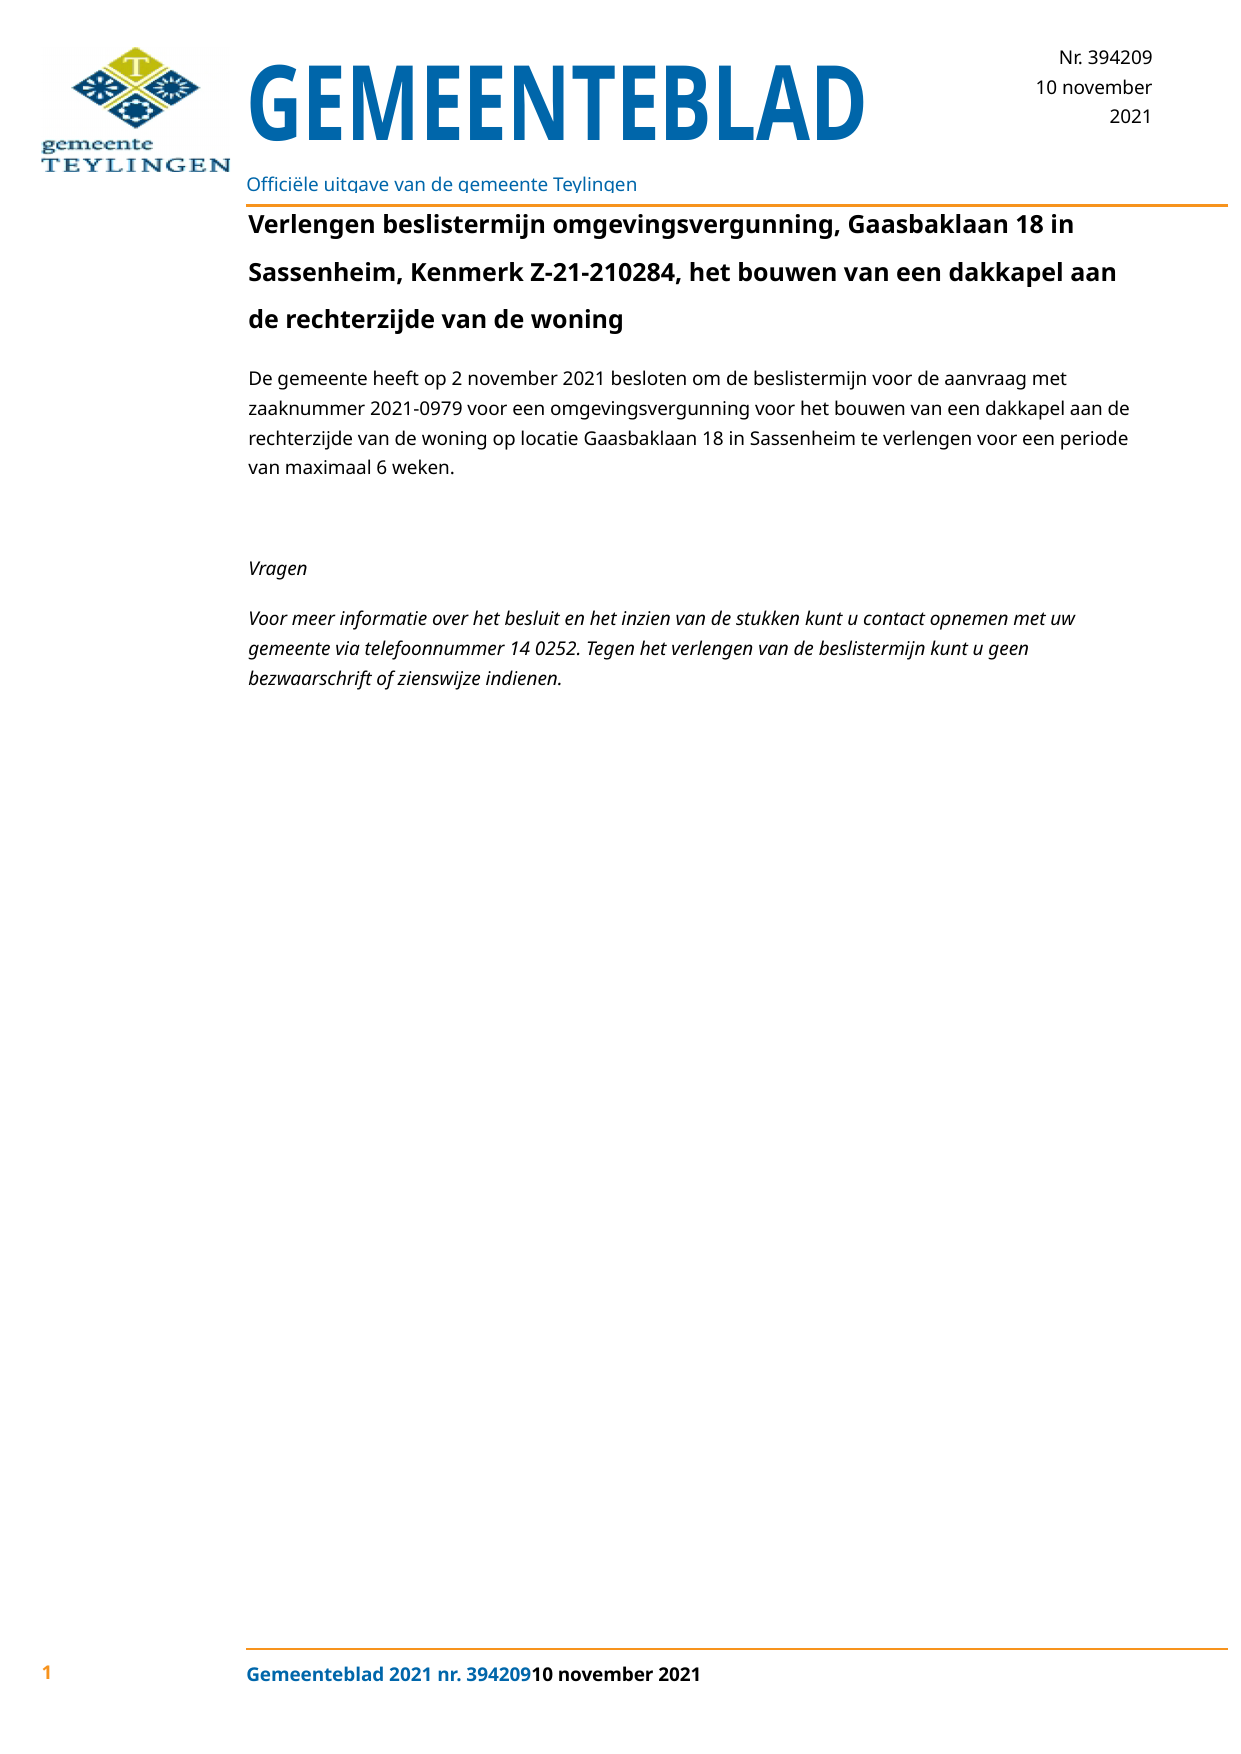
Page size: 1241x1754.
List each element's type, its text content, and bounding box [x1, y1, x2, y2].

text Vragen [248, 555, 1152, 581]
text De gemeente heeft op 2 november 2021 besloten om de beslistermijn voor de aanvraag met zaaknummer 2021-0979 voor een omgevingsvergunning voor het bouwen van een dakkapel aan de rechterzijde van de woning op locatie Gaasbaklaan 18 in Sassenheim te verlengen voor een periode van maximaal 6 weken. [248, 366, 1152, 480]
picture [41, 47, 231, 172]
text Voor meer informatie over het besluit en het inzien van de stukken kunt u contact opnemen met uw gemeente via telefoonnummer 14 0252. Tegen het verlengen van de beslistermijn kunt u geen bezwaarschrift of zienswijze indienen. [248, 606, 1152, 690]
text Verlengen beslistermijn omgevingsvergunning, Gaasbaklaan 18 in Sassenheim, Kenmerk Z-21-210284, het bouwen van een dakkapel aan de rechterzijde van de woning [248, 207, 1152, 336]
